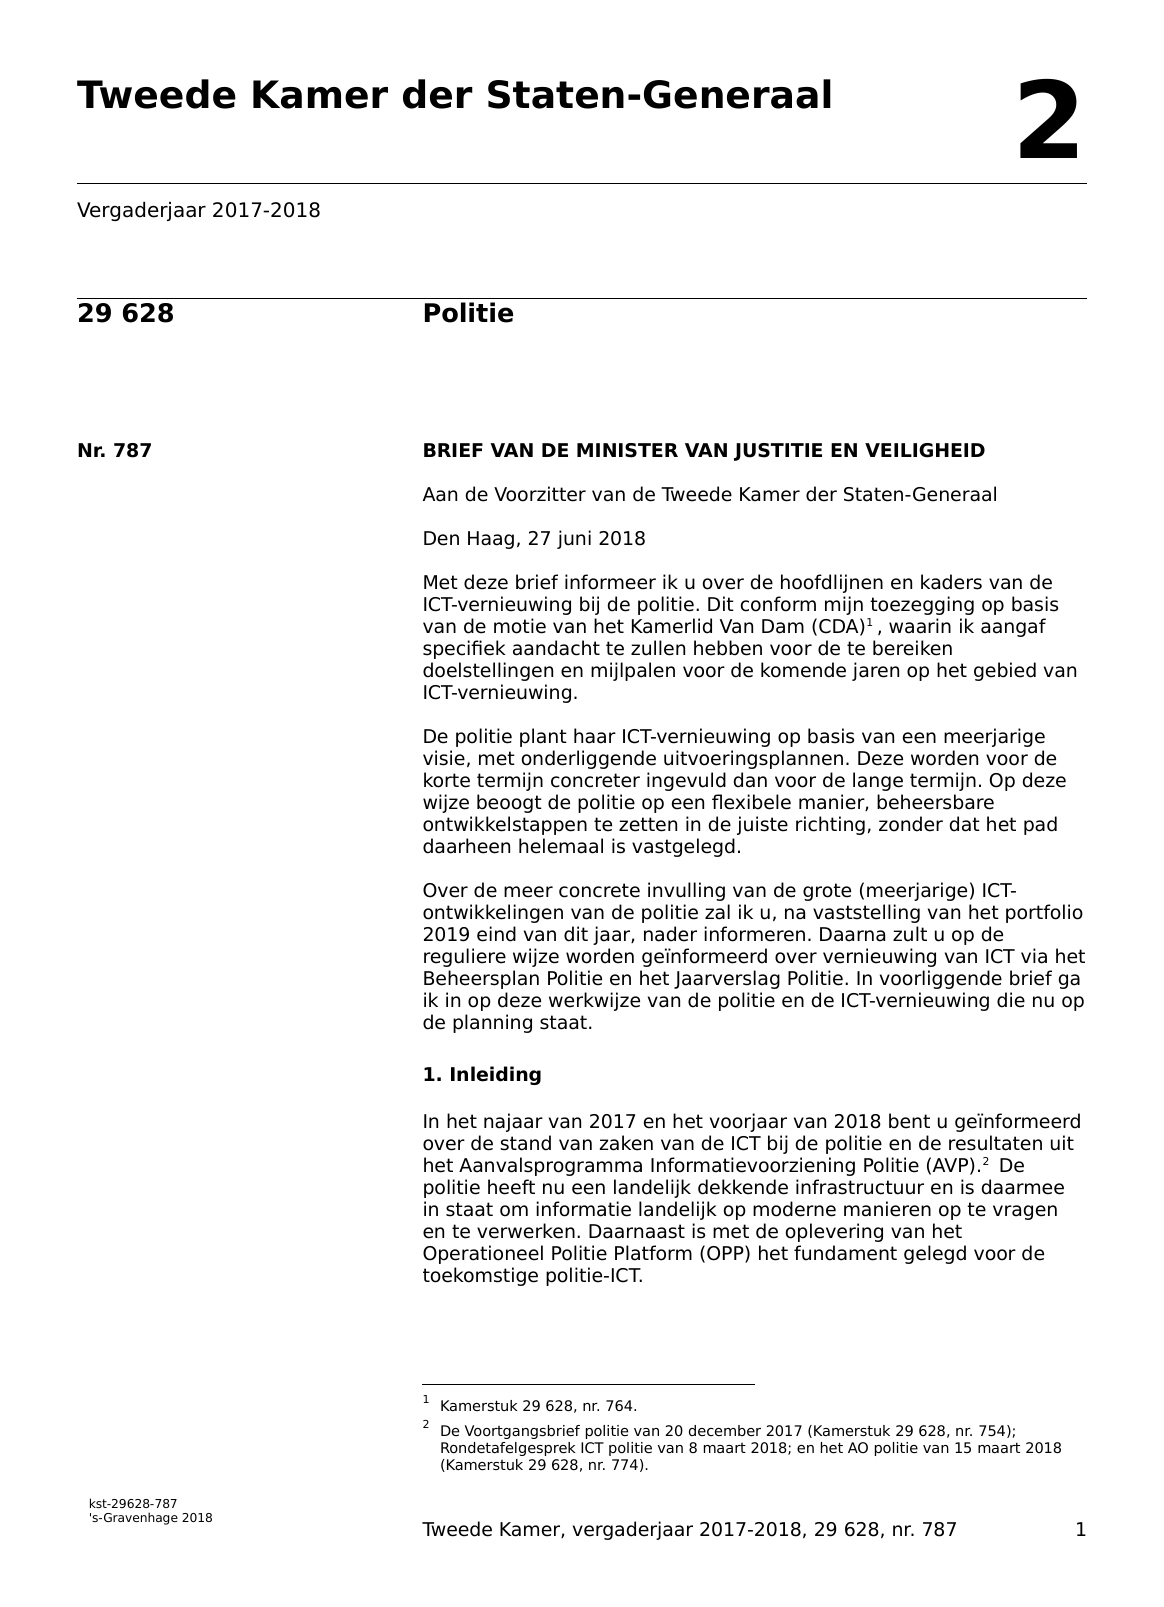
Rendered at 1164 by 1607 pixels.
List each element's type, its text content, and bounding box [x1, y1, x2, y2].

text Kamerstuk 29 628, nr. 764. [422, 1393, 1087, 1416]
subtitle Nr. 787 BRIEF VAN DE MINISTER VAN JUSTITIE EN VEILIGHEID [77, 440, 1087, 462]
text kst-29628-787 [88, 1497, 323, 1511]
text Over de meer concrete invulling van de grote (meerjarige) ICT-ontwikkelingen van de politie zal ik u, na vaststelling van het portfolio 2019 eind van dit jaar, nader informeren. Daarna zult u op de reguliere wijze worden geïnformeerd over vernieuwing van ICT via het Beheersplan Politie en het Jaarverslag Politie. In voorliggende brief ga ik in op deze werkwijze van de politie en de ICT-vernieuwing die nu op de planning staat. [422, 880, 1087, 1034]
subtitle 29 628 Politie [77, 299, 1087, 329]
text De Voortgangsbrief politie van 20 december 2017 (Kamerstuk 29 628, nr. 754); Rondetafelgesprek ICT politie van 8 maart 2018; en het AO politie van 15 maart 2018 (Kamerstuk 29 628, nr. 774). [422, 1418, 1087, 1474]
table_cell Vergaderjaar 2017-2018 [77, 184, 1087, 298]
table_header 2 [886, 59, 1087, 183]
table_header Tweede Kamer der Staten-Generaal [77, 59, 886, 183]
text 's-Gravenhage 2018 [88, 1511, 323, 1525]
text Met deze brief informeer ik u over de hoofdlijnen en kaders van de ICT-vernieuwing bij de politie. Dit conform mijn toezegging op basis van de motie van het Kamerlid Van Dam (CDA), waarin ik aangaf specifiek aandacht te zullen hebben voor de te bereiken doelstellingen en mijlpalen voor de komende jaren op het gebied van ICT-vernieuwing. [422, 572, 1087, 704]
text In het najaar van 2017 en het voorjaar van 2018 bent u geïnformeerd over de stand van zaken van de ICT bij de politie en de resultaten uit het Aanvalsprogramma Informatievoorziening Politie (AVP). De politie heeft nu een landelijk dekkende infrastructuur en is daarmee in staat om informatie landelijk op moderne manieren op te vragen en te verwerken. Daarnaast is met de oplevering van het Operationeel Politie Platform (OPP) het fundament gelegd voor de toekomstige politie-ICT. [422, 1111, 1087, 1287]
text Den Haag, 27 juni 2018 [422, 528, 1087, 550]
text De politie plant haar ICT-vernieuwing op basis van een meerjarige visie, met onderliggende uitvoeringsplannen. Deze worden voor de korte termijn concreter ingevuld dan voor de lange termijn. Op deze wijze beoogt de politie op een flexibele manier, beheersbare ontwikkelstappen te zetten in de juiste richting, zonder dat het pad daarheen helemaal is vastgelegd. [422, 726, 1087, 858]
subtitle 1. Inleiding [422, 1064, 1087, 1086]
text Aan de Voorzitter van de Tweede Kamer der Staten-Generaal [422, 484, 1087, 506]
